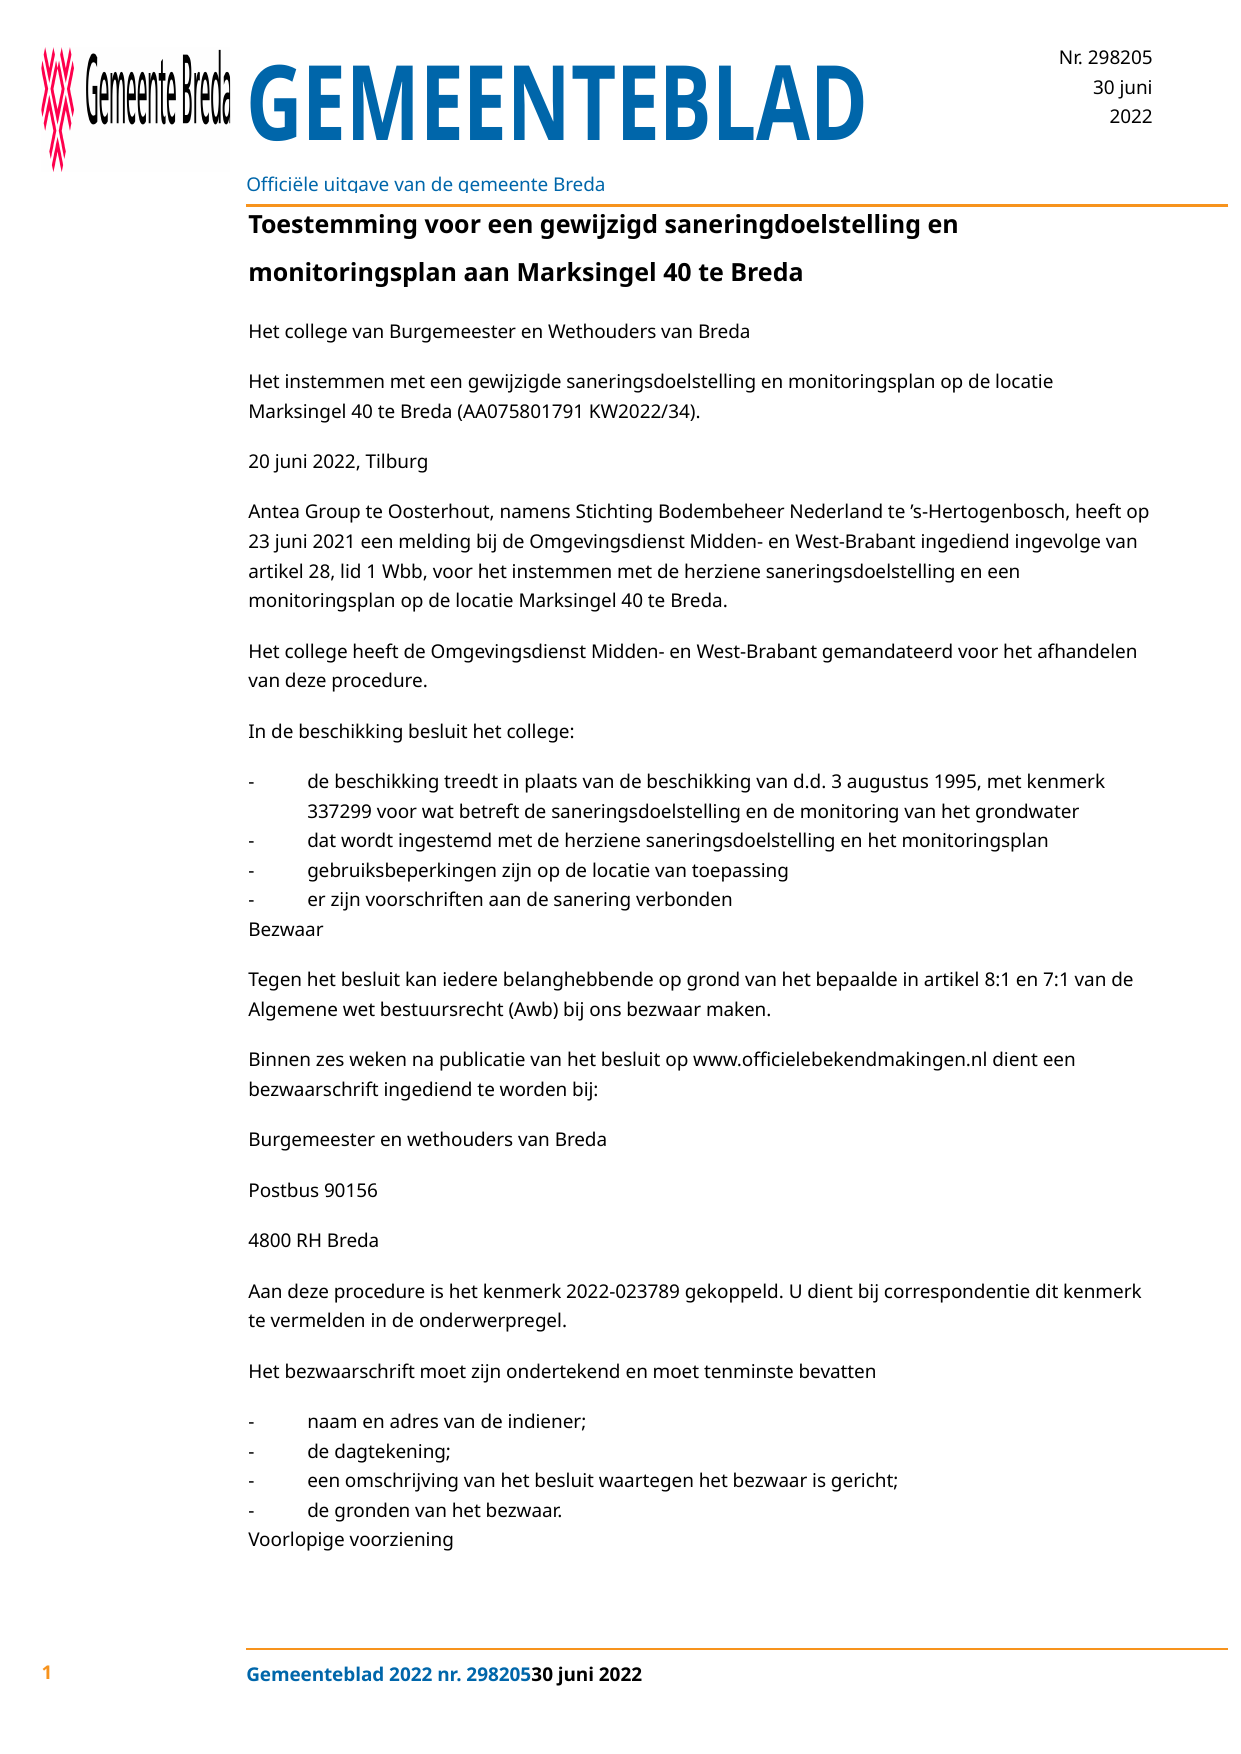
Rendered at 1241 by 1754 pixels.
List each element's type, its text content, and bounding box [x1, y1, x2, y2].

list de gronden van het bezwaar. [248, 1497, 1152, 1523]
list gebruiksbeperkingen zijn op de locatie van toepassing [248, 857, 1152, 883]
list naam en adres van de indiener; [248, 1408, 1152, 1434]
text Antea Group te Oosterhout, namens Stichting Bodembeheer Nederland te ’s-Hertogenbosch, heeft op 23 juni 2021 een melding bij de Omgevingsdienst Midden- en West-Brabant ingediend ingevolge van artikel 28, lid 1 Wbb, voor het instemmen met de herziene saneringsdoelstelling en een monitoringsplan op de locatie Marksingel 40 te Breda. [248, 499, 1152, 613]
picture [41, 47, 231, 172]
text Het college heeft de Omgevingsdienst Midden- en West-Brabant gemandateerd voor het afhandelen van deze procedure. [248, 638, 1152, 693]
text Bezwaar [248, 916, 1152, 942]
text Het college van Burgemeester en Wethouders van Breda [248, 318, 1152, 344]
text Aan deze procedure is het kenmerk 2022-023789 gekoppeld. U dient bij correspondentie dit kenmerk te vermelden in de onderwerpregel. [248, 1278, 1152, 1333]
text Postbus 90156 [248, 1177, 1152, 1203]
list een omschrijving van het besluit waartegen het bezwaar is gericht; [248, 1467, 1152, 1493]
text Het instemmen met een gewijzigde saneringsdoelstelling en monitoringsplan op de locatie Marksingel 40 te Breda (AA075801791 KW2022/34). [248, 368, 1152, 424]
text 4800 RH Breda [248, 1227, 1152, 1253]
text Binnen zes weken na publicatie van het besluit op www.officielebekendmakingen.nl dient een bezwaarschrift ingediend te worden bij: [248, 1047, 1152, 1102]
text In de beschikking besluit het college: [248, 718, 1152, 744]
text Tegen het besluit kan iedere belanghebbende op grond van het bepaalde in artikel 8:1 en 7:1 van de Algemene wet bestuursrecht (Awb) bij ons bezwaar maken. [248, 967, 1152, 1022]
list de beschikking treedt in plaats van de beschikking van d.d. 3 augustus 1995, met kenmerk 337299 voor wat betreft de saneringsdoelstelling en de monitoring van het grondwater [248, 768, 1152, 824]
text Toestemming voor een gewijzigd saneringdoelstelling en monitoringsplan aan Marksingel 40 te Breda [248, 207, 1152, 288]
list dat wordt ingestemd met de herziene saneringsdoelstelling en het monitoringsplan [248, 827, 1152, 853]
list er zijn voorschriften aan de sanering verbonden [248, 887, 1152, 912]
text Burgemeester en wethouders van Breda [248, 1127, 1152, 1152]
list de dagtekening; [248, 1438, 1152, 1464]
text Het bezwaarschrift moet zijn ondertekend en moet tenminste bevatten [248, 1358, 1152, 1384]
text Voorlopige voorziening [248, 1527, 1152, 1552]
text 20 juni 2022, Tilburg [248, 448, 1152, 474]
